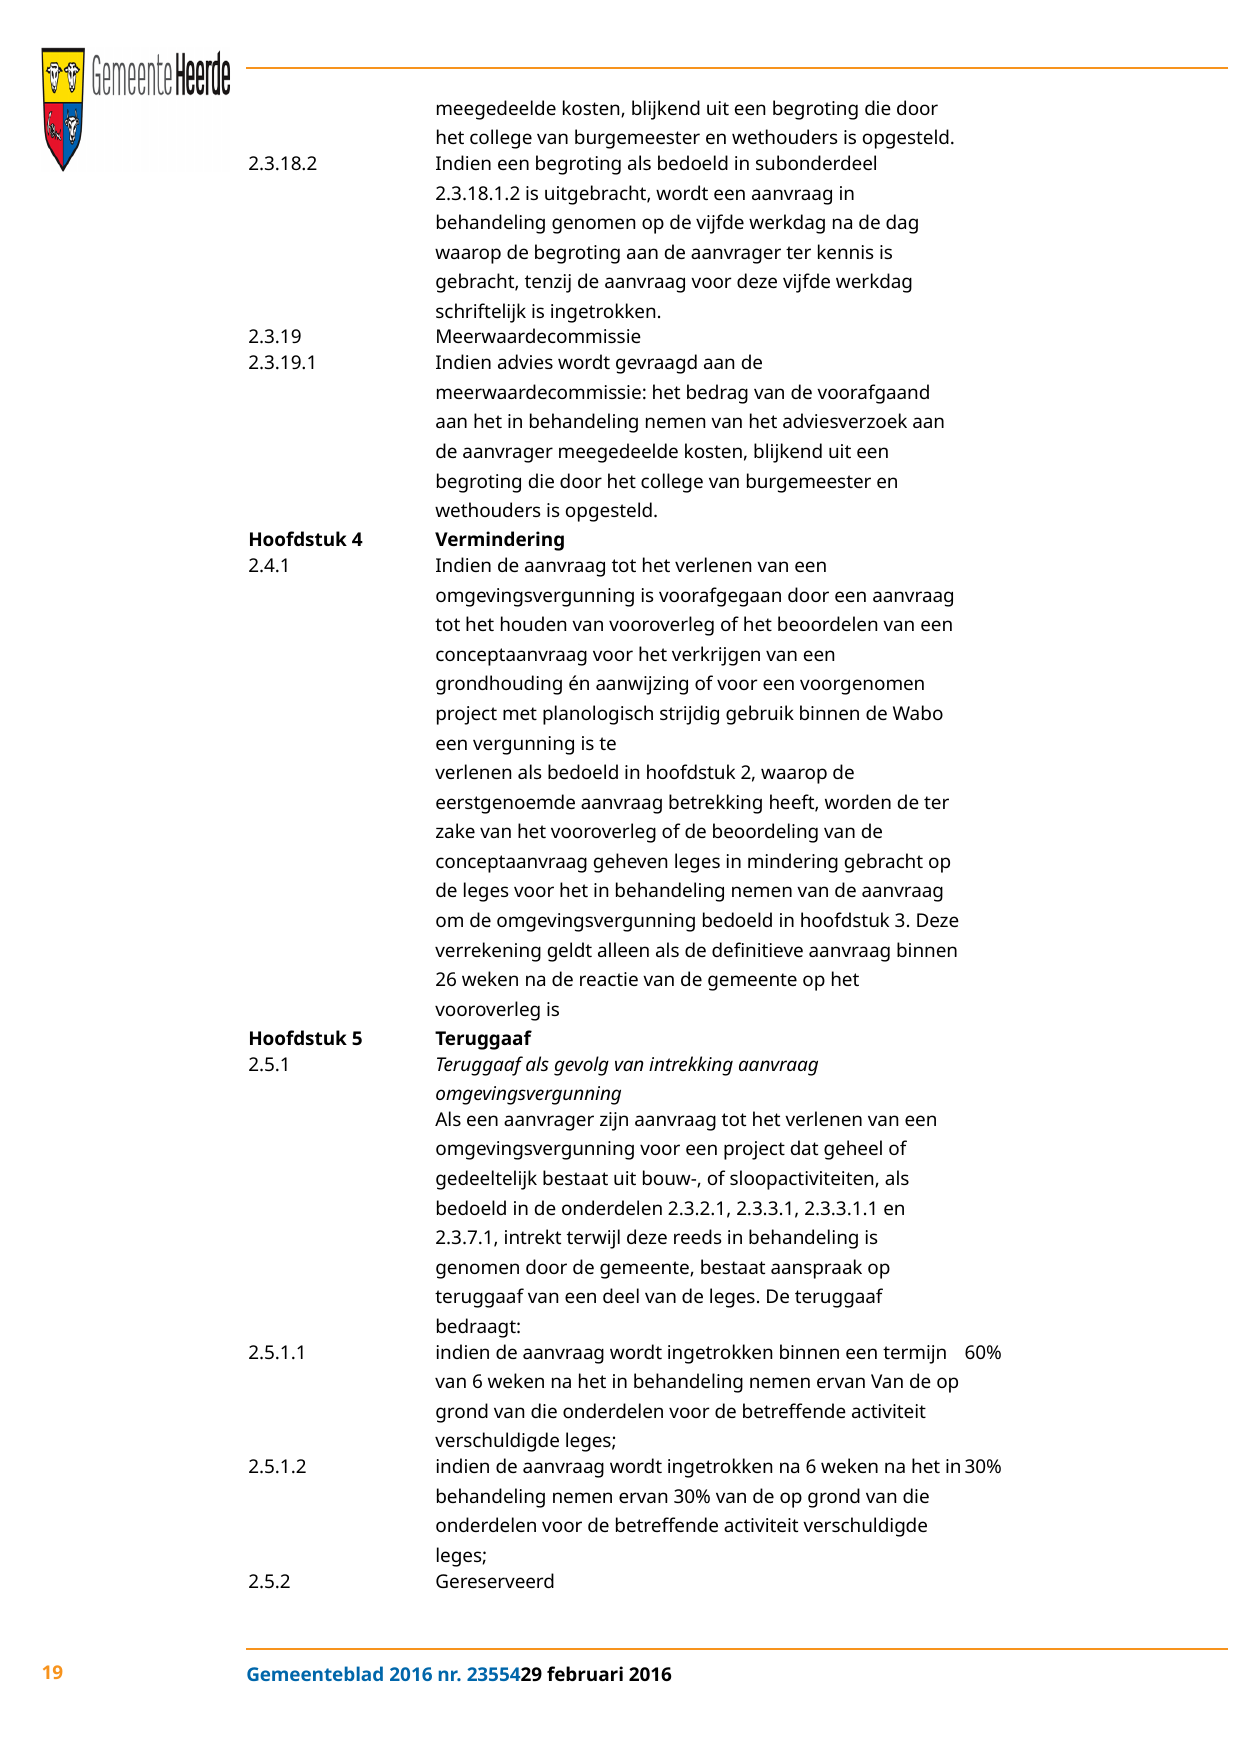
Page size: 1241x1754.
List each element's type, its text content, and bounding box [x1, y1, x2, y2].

table_cell 2.3.19.1 [248, 350, 435, 523]
table_header [964, 1025, 1152, 1051]
table_cell [964, 552, 1152, 1022]
table_cell 2.5.1.2 [248, 1453, 435, 1568]
table_cell 30% [964, 1453, 1152, 1568]
table_cell 2.4.1 [248, 552, 435, 1022]
picture [41, 47, 231, 172]
table_cell Meerwaardecommissie [435, 324, 964, 349]
table_cell 60% [964, 1339, 1152, 1453]
table_cell 2.5.1.1 [248, 1339, 435, 1453]
table_cell [248, 1106, 435, 1339]
table_cell [964, 150, 1152, 324]
table_cell Teruggaaf als gevolg van intrekking aanvraag omgevingsvergunning [435, 1051, 964, 1106]
table_header [964, 526, 1152, 552]
table_cell meegedeelde kosten, blijkend uit een begroting die door het college van burgemeester en wethouders is opgesteld. [435, 95, 964, 150]
table_cell [248, 95, 435, 150]
table_cell [964, 95, 1152, 150]
table_cell [964, 1051, 1152, 1106]
table_cell [964, 350, 1152, 523]
table_cell 2.3.18.2 [248, 150, 435, 324]
table_cell indien de aanvraag wordt ingetrokken binnen een termijn van 6 weken na het in behandeling nemen ervan Van de op grond van die onderdelen voor de betreffende activiteit verschuldigde leges; [435, 1339, 964, 1453]
table_cell 2.5.1 [248, 1051, 435, 1106]
table_cell Indien advies wordt gevraagd aan de meerwaardecommissie: het bedrag van de voorafgaand aan het in behandeling nemen van het adviesverzoek aan de aanvrager meegedeelde kosten, blijkend uit een begroting die door het college van burgemeester en wethouders is opgesteld. [435, 350, 964, 523]
table_cell [964, 1106, 1152, 1339]
table_header Hoofdstuk 4 [248, 526, 435, 552]
table_cell Indien de aanvraag tot het verlenen van een omgevingsvergunning is voorafgegaan door een aanvraag tot het houden van vooroverleg of het beoordelen van een conceptaanvraag voor het verkrijgen van een grondhouding én aanwijzing of voor een voorgenomen project met planologisch strijdig gebruik binnen de Wabo een vergunning is te verlenen als bedoeld in hoofdstuk 2, waarop de eerstgenoemde aanvraag betrekking heeft, worden de ter zake van het vooroverleg of de beoordeling van de conceptaanvraag geheven leges in mindering gebracht op de leges voor het in behandeling nemen van de aanvraag om de omgevingsvergunning bedoeld in hoofdstuk 3. Deze verrekening geldt alleen als de definitieve aanvraag binnen 26 weken na de reactie van de gemeente op het vooroverleg is [435, 552, 964, 1022]
table_header Hoofdstuk 5 [248, 1025, 435, 1051]
table_cell 2.3.19 [248, 324, 435, 349]
table_cell Als een aanvrager zijn aanvraag tot het verlenen van een omgevingsvergunning voor een project dat geheel of gedeeltelijk bestaat uit bouw-, of sloopactiviteiten, als bedoeld in de onderdelen 2.3.2.1, 2.3.3.1, 2.3.3.1.1 en 2.3.7.1, intrekt terwijl deze reeds in behandeling is genomen door de gemeente, bestaat aanspraak op teruggaaf van een deel van de leges. De teruggaaf bedraagt: [435, 1106, 964, 1339]
table_cell [964, 324, 1152, 349]
table_cell [964, 1568, 1152, 1593]
table_cell Indien een begroting als bedoeld in subonderdeel 2.3.18.1.2 is uitgebracht, wordt een aanvraag in behandeling genomen op de vijfde werkdag na de dag waarop de begroting aan de aanvrager ter kennis is gebracht, tenzij de aanvraag voor deze vijfde werkdag schriftelijk is ingetrokken. [435, 150, 964, 324]
table_cell 2.5.2 [248, 1568, 435, 1593]
table_cell indien de aanvraag wordt ingetrokken na 6 weken na het in behandeling nemen ervan 30% van de op grond van die onderdelen voor de betreffende activiteit verschuldigde leges; [435, 1453, 964, 1568]
table_header Teruggaaf [435, 1025, 964, 1051]
table_cell Gereserveerd [435, 1568, 964, 1593]
table_header Vermindering [435, 526, 964, 552]
